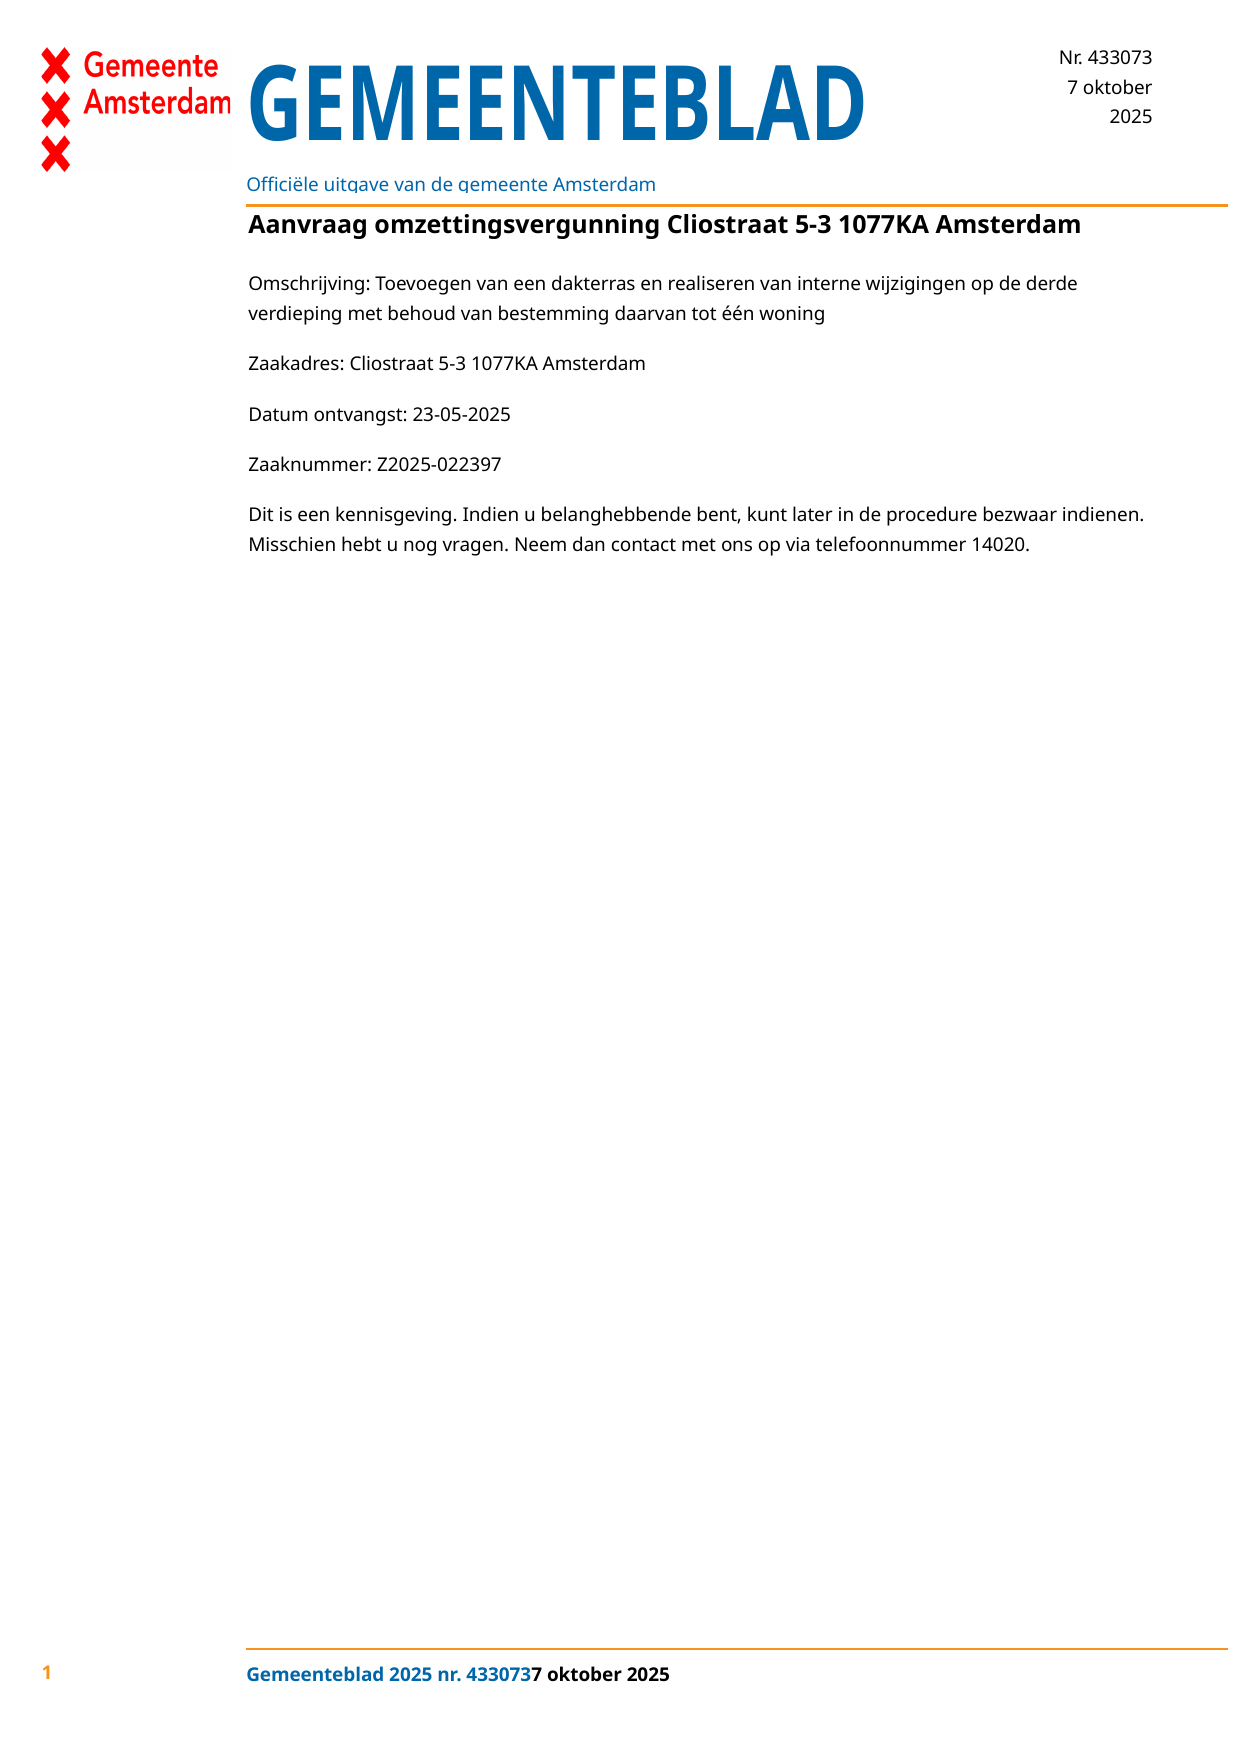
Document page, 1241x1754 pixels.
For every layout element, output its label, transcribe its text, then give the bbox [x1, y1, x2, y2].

text Zaakadres: Cliostraat 5-3 1077KA Amsterdam [248, 350, 1152, 376]
text Dit is een kennisgeving. Indien u belanghebbende bent, kunt later in de procedure bezwaar indienen. Misschien hebt u nog vragen. Neem dan contact met ons op via telefoonnummer 14020. [248, 502, 1152, 557]
text Aanvraag omzettingsvergunning Cliostraat 5-3 1077KA Amsterdam [248, 207, 1152, 241]
text Zaaknummer: Z2025-022397 [248, 451, 1152, 477]
text Datum ontvangst: 23-05-2025 [248, 401, 1152, 426]
picture [41, 47, 231, 172]
text Omschrijving: Toevoegen van een dakterras en realiseren van interne wijzigingen op de derde verdieping met behoud van bestemming daarvan tot één woning [248, 270, 1152, 326]
